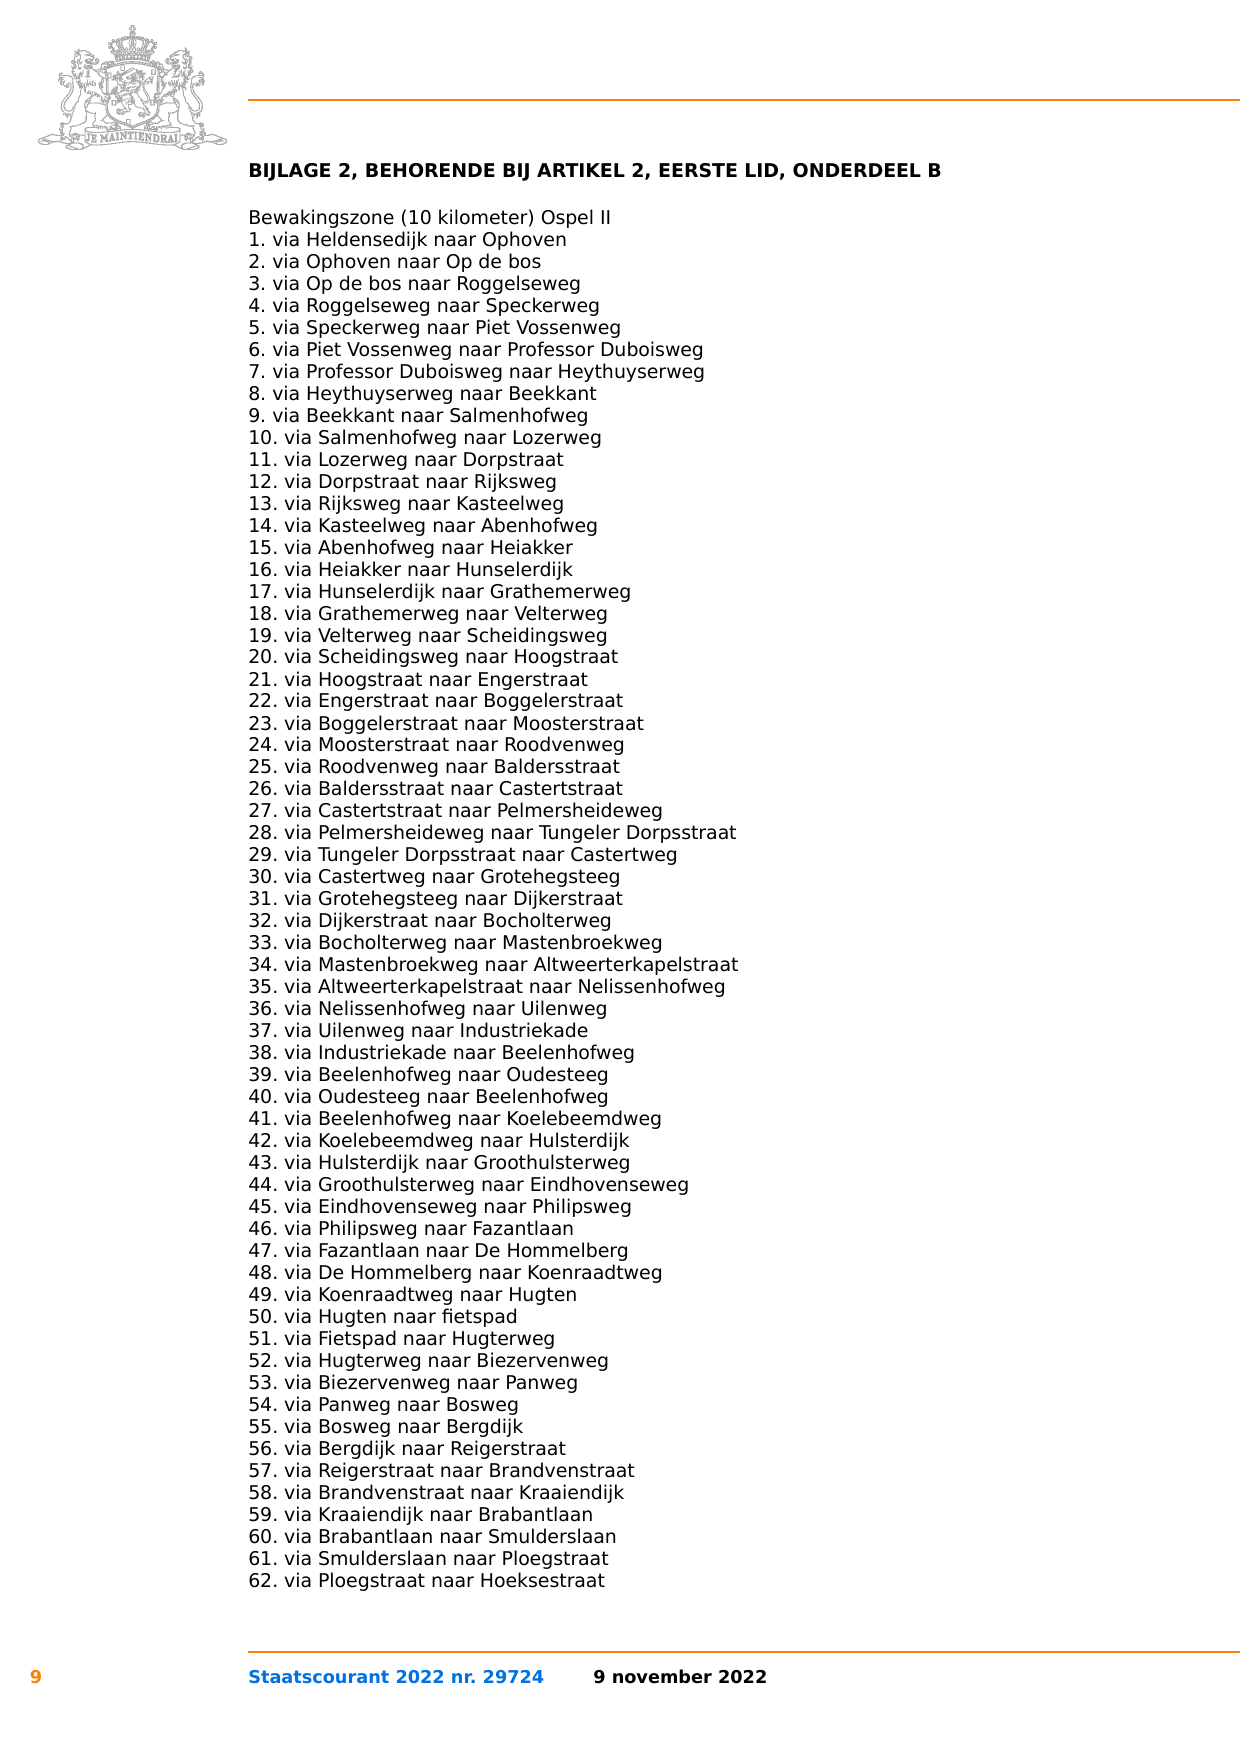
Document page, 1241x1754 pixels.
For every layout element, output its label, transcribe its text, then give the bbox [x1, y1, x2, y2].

text 52. via Hugterweg naar Biezervenweg [248, 1350, 1163, 1372]
text 31. via Grotehegsteeg naar Dijkerstraat [248, 888, 1163, 910]
text 21. via Hoogstraat naar Engerstraat [248, 668, 1163, 690]
text 58. via Brandvenstraat naar Kraaiendijk [248, 1482, 1163, 1504]
text 23. via Boggelerstraat naar Moosterstraat [248, 712, 1163, 734]
text 34. via Mastenbroekweg naar Altweerterkapelstraat [248, 954, 1163, 976]
text 5. via Speckerweg naar Piet Vossenweg [248, 317, 1163, 339]
text 33. via Bocholterweg naar Mastenbroekweg [248, 932, 1163, 954]
text 55. via Bosweg naar Bergdijk [248, 1416, 1163, 1438]
text 60. via Brabantlaan naar Smulderslaan [248, 1526, 1163, 1548]
text 30. via Castertweg naar Grotehegsteeg [248, 866, 1163, 888]
text 25. via Roodvenweg naar Baldersstraat [248, 756, 1163, 778]
text 42. via Koelebeemdweg naar Hulsterdijk [248, 1130, 1163, 1152]
text 35. via Altweerterkapelstraat naar Nelissenhofweg [248, 976, 1163, 998]
text 54. via Panweg naar Bosweg [248, 1394, 1163, 1416]
text 12. via Dorpstraat naar Rijksweg [248, 471, 1163, 493]
text 24. via Moosterstraat naar Roodvenweg [248, 734, 1163, 756]
text 51. via Fietspad naar Hugterweg [248, 1328, 1163, 1350]
text 7. via Professor Duboisweg naar Heythuyserweg [248, 361, 1163, 383]
text 8. via Heythuyserweg naar Beekkant [248, 383, 1163, 405]
text 40. via Oudesteeg naar Beelenhofweg [248, 1086, 1163, 1108]
text 11. via Lozerweg naar Dorpstraat [248, 449, 1163, 471]
text 53. via Biezervenweg naar Panweg [248, 1372, 1163, 1394]
text 13. via Rijksweg naar Kasteelweg [248, 493, 1163, 514]
text 38. via Industriekade naar Beelenhofweg [248, 1042, 1163, 1064]
text 22. via Engerstraat naar Boggelerstraat [248, 690, 1163, 712]
text 9. via Beekkant naar Salmenhofweg [248, 405, 1163, 427]
text 41. via Beelenhofweg naar Koelebeemdweg [248, 1108, 1163, 1130]
text 50. via Hugten naar fietspad [248, 1306, 1163, 1328]
text 16. via Heiakker naar Hunselerdijk [248, 558, 1163, 581]
text 32. via Dijkerstraat naar Bocholterweg [248, 910, 1163, 932]
text 61. via Smulderslaan naar Ploegstraat [248, 1548, 1163, 1569]
text 26. via Baldersstraat naar Castertstraat [248, 778, 1163, 800]
text 44. via Groothulsterweg naar Eindhovenseweg [248, 1174, 1163, 1196]
text 27. via Castertstraat naar Pelmersheideweg [248, 800, 1163, 822]
text 3. via Op de bos naar Roggelseweg [248, 273, 1163, 295]
text 15. via Abenhofweg naar Heiakker [248, 537, 1163, 558]
text 17. via Hunselerdijk naar Grathemerweg [248, 581, 1163, 602]
text 37. via Uilenweg naar Industriekade [248, 1020, 1163, 1042]
text 62. via Ploegstraat naar Hoeksestraat [248, 1569, 1163, 1592]
text 6. via Piet Vossenweg naar Professor Duboisweg [248, 339, 1163, 361]
text 19. via Velterweg naar Scheidingsweg [248, 624, 1163, 646]
text 43. via Hulsterdijk naar Groothulsterweg [248, 1152, 1163, 1174]
text 10. via Salmenhofweg naar Lozerweg [248, 427, 1163, 449]
text 47. via Fazantlaan naar De Hommelberg [248, 1240, 1163, 1262]
text 20. via Scheidingsweg naar Hoogstraat [248, 646, 1163, 668]
text 29. via Tungeler Dorpsstraat naar Castertweg [248, 844, 1163, 866]
text 28. via Pelmersheideweg naar Tungeler Dorpsstraat [248, 822, 1163, 844]
text 45. via Eindhovenseweg naar Philipsweg [248, 1196, 1163, 1218]
subtitle BIJLAGE 2, BEHORENDE BIJ ARTIKEL 2, EERSTE LID, ONDERDEEL B [248, 160, 1163, 182]
text 46. via Philipsweg naar Fazantlaan [248, 1218, 1163, 1240]
text 48. via De Hommelberg naar Koenraadtweg [248, 1262, 1163, 1284]
text 14. via Kasteelweg naar Abenhofweg [248, 514, 1163, 537]
text 2. via Ophoven naar Op de bos [248, 251, 1163, 273]
text 56. via Bergdijk naar Reigerstraat [248, 1438, 1163, 1460]
text Bewakingszone (10 kilometer) Ospel II [248, 207, 1163, 229]
picture [38, 25, 227, 150]
text 39. via Beelenhofweg naar Oudesteeg [248, 1064, 1163, 1086]
text 18. via Grathemerweg naar Velterweg [248, 602, 1163, 624]
text 49. via Koenraadtweg naar Hugten [248, 1284, 1163, 1306]
text 36. via Nelissenhofweg naar Uilenweg [248, 998, 1163, 1020]
text 4. via Roggelseweg naar Speckerweg [248, 295, 1163, 317]
text 59. via Kraaiendijk naar Brabantlaan [248, 1504, 1163, 1526]
text 57. via Reigerstraat naar Brandvenstraat [248, 1460, 1163, 1482]
text 1. via Heldensedijk naar Ophoven [248, 229, 1163, 251]
